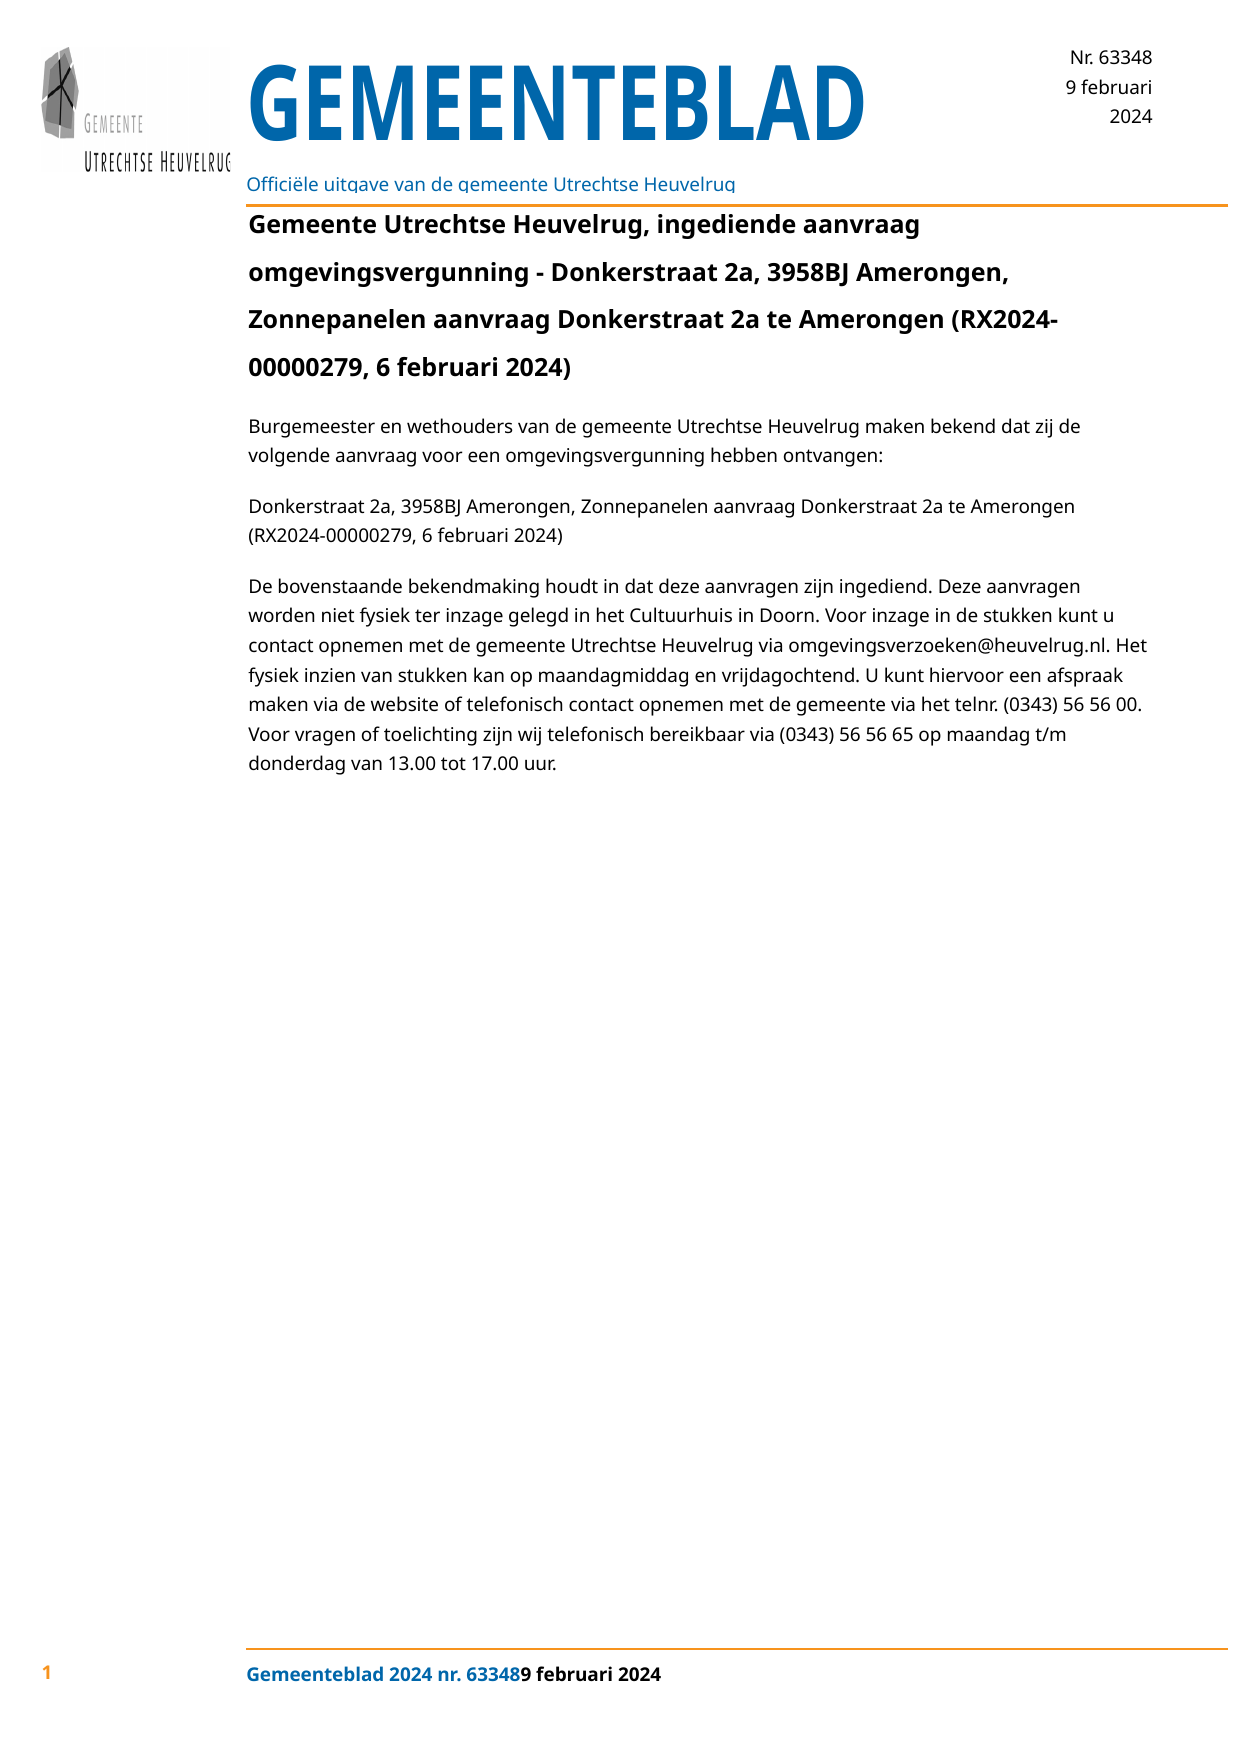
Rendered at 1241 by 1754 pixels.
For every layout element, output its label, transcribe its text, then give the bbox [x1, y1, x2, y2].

text Burgemeester en wethouders van de gemeente Utrechtse Heuvelrug maken bekend dat zij de volgende aanvraag voor een omgevingsvergunning hebben ontvangen: [248, 413, 1152, 468]
picture [41, 47, 231, 172]
text Donkerstraat 2a, 3958BJ Amerongen, Zonnepanelen aanvraag Donkerstraat 2a te Amerongen (RX2024-00000279, 6 februari 2024) [248, 493, 1152, 548]
text Gemeente Utrechtse Heuvelrug, ingediende aanvraag omgevingsvergunning - Donkerstraat 2a, 3958BJ Amerongen, Zonnepanelen aanvraag Donkerstraat 2a te Amerongen (RX2024-00000279, 6 februari 2024) [248, 207, 1152, 384]
text De bovenstaande bekendmaking houdt in dat deze aanvragen zijn ingediend. Deze aanvragen worden niet fysiek ter inzage gelegd in het Cultuurhuis in Doorn. Voor inzage in de stukken kunt u contact opnemen met de gemeente Utrechtse Heuvelrug via omgevingsverzoeken@heuvelrug.nl. Het fysiek inzien van stukken kan op maandagmiddag en vrijdagochtend. U kunt hiervoor een afspraak maken via de website of telefonisch contact opnemen met de gemeente via het telnr. (0343) 56 56 00. Voor vragen of toelichting zijn wij telefonisch bereikbaar via (0343) 56 56 65 op maandag t/m donderdag van 13.00 tot 17.00 uur. [248, 573, 1152, 776]
